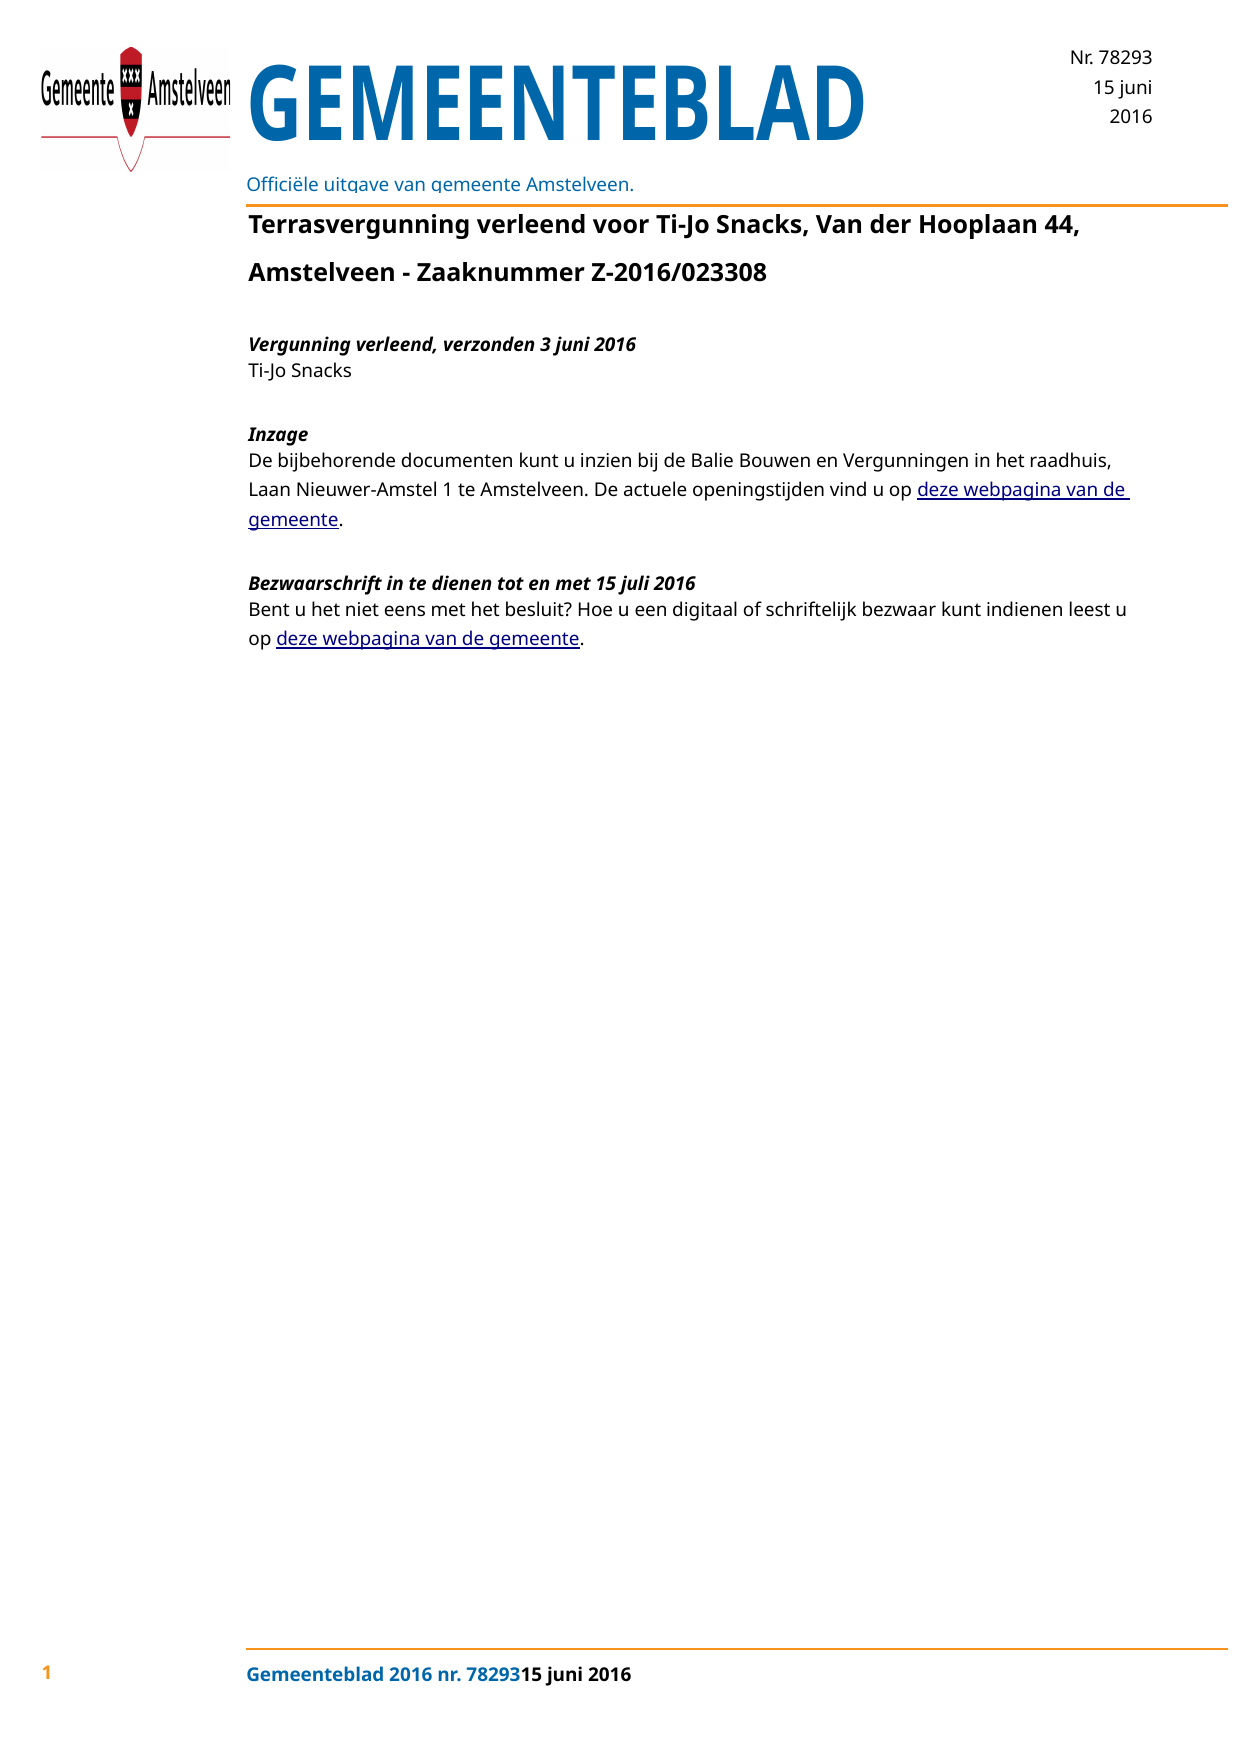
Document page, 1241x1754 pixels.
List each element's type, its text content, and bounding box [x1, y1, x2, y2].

text Vergunning verleend, verzonden 3 juni 2016 [248, 331, 1152, 357]
text Inzage [248, 421, 1152, 447]
text Bent u het niet eens met het besluit? Hoe u een digitaal of schriftelijk bezwaar kunt indienen leest u op deze webpagina van de gemeente. [248, 596, 1152, 651]
text Bezwaarschrift in te dienen tot en met 15 juli 2016 [248, 570, 1152, 596]
text Terrasvergunning verleend voor Ti-Jo Snacks, Van der Hooplaan 44, Amstelveen - Zaaknummer Z-2016/023308 [248, 207, 1152, 288]
text Ti-Jo Snacks [248, 357, 1152, 383]
picture [41, 47, 231, 172]
text De bijbehorende documenten kunt u inzien bij de Balie Bouwen en Vergunningen in het raadhuis, Laan Nieuwer-Amstel 1 te Amstelveen. De actuele openingstijden vind u op deze webpagina van de gemeente. [248, 447, 1152, 532]
